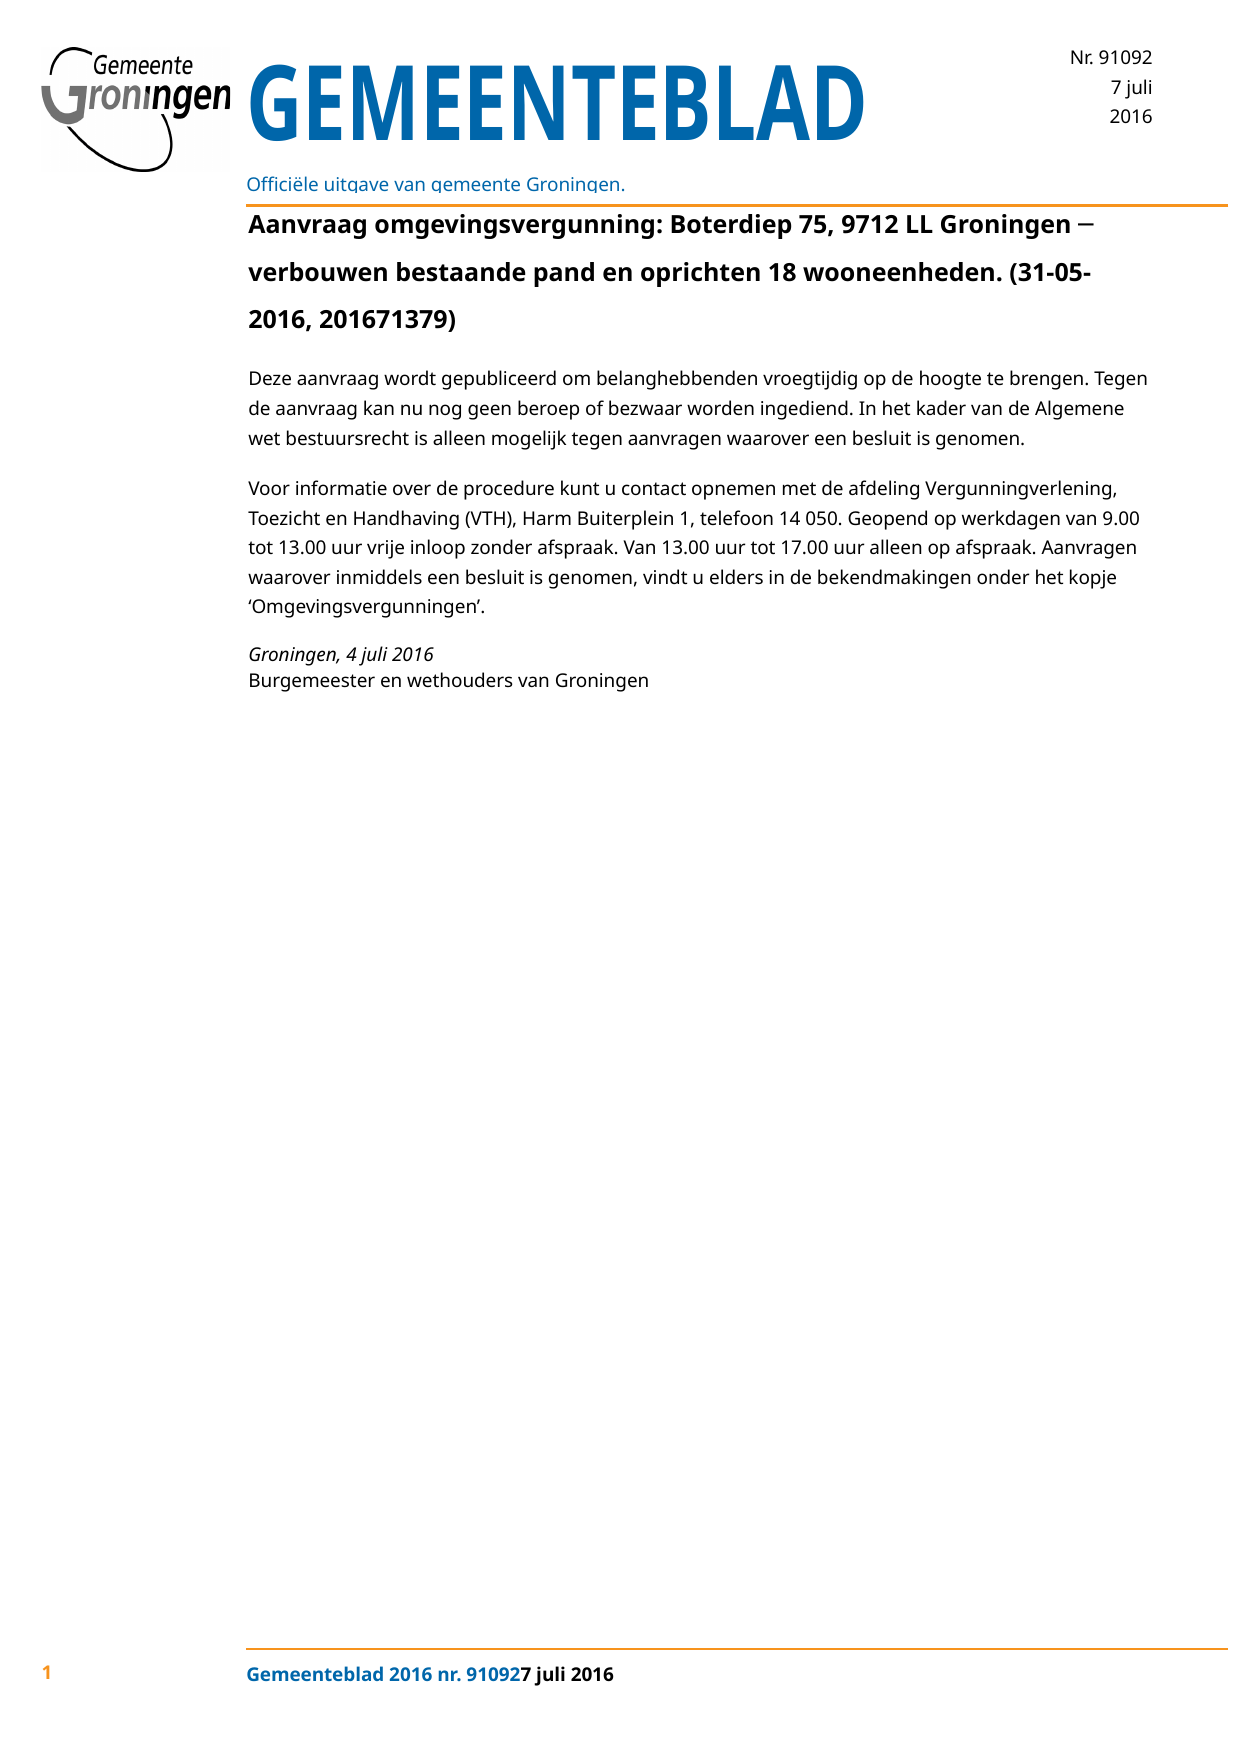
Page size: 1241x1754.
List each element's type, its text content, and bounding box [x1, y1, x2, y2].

picture [41, 47, 231, 172]
text Groningen, 4 juli 2016 [248, 641, 1152, 667]
text Burgemeester en wethouders van Groningen [248, 667, 1152, 693]
text Aanvraag omgevingsvergunning: Boterdiep 75, 9712 LL Groningen ─ verbouwen bestaande pand en oprichten 18 wooneenheden. (31-05-2016, 201671379) [248, 207, 1152, 336]
text Deze aanvraag wordt gepubliceerd om belanghebbenden vroegtijdig op de hoogte te brengen. Tegen de aanvraag kan nu nog geen beroep of bezwaar worden ingediend. In het kader van de Algemene wet bestuursrecht is alleen mogelijk tegen aanvragen waarover een besluit is genomen. [248, 366, 1152, 450]
text Voor informatie over de procedure kunt u contact opnemen met de afdeling Vergunningverlening, Toezicht en Handhaving (VTH), Harm Buiterplein 1, telefoon 14 050. Geopend op werkdagen van 9.00 tot 13.00 uur vrije inloop zonder afspraak. Van 13.00 uur tot 17.00 uur alleen op afspraak. Aanvragen waarover inmiddels een besluit is genomen, vindt u elders in de bekendmakingen onder het kopje ‘Omgevingsvergunningen’. [248, 475, 1152, 619]
